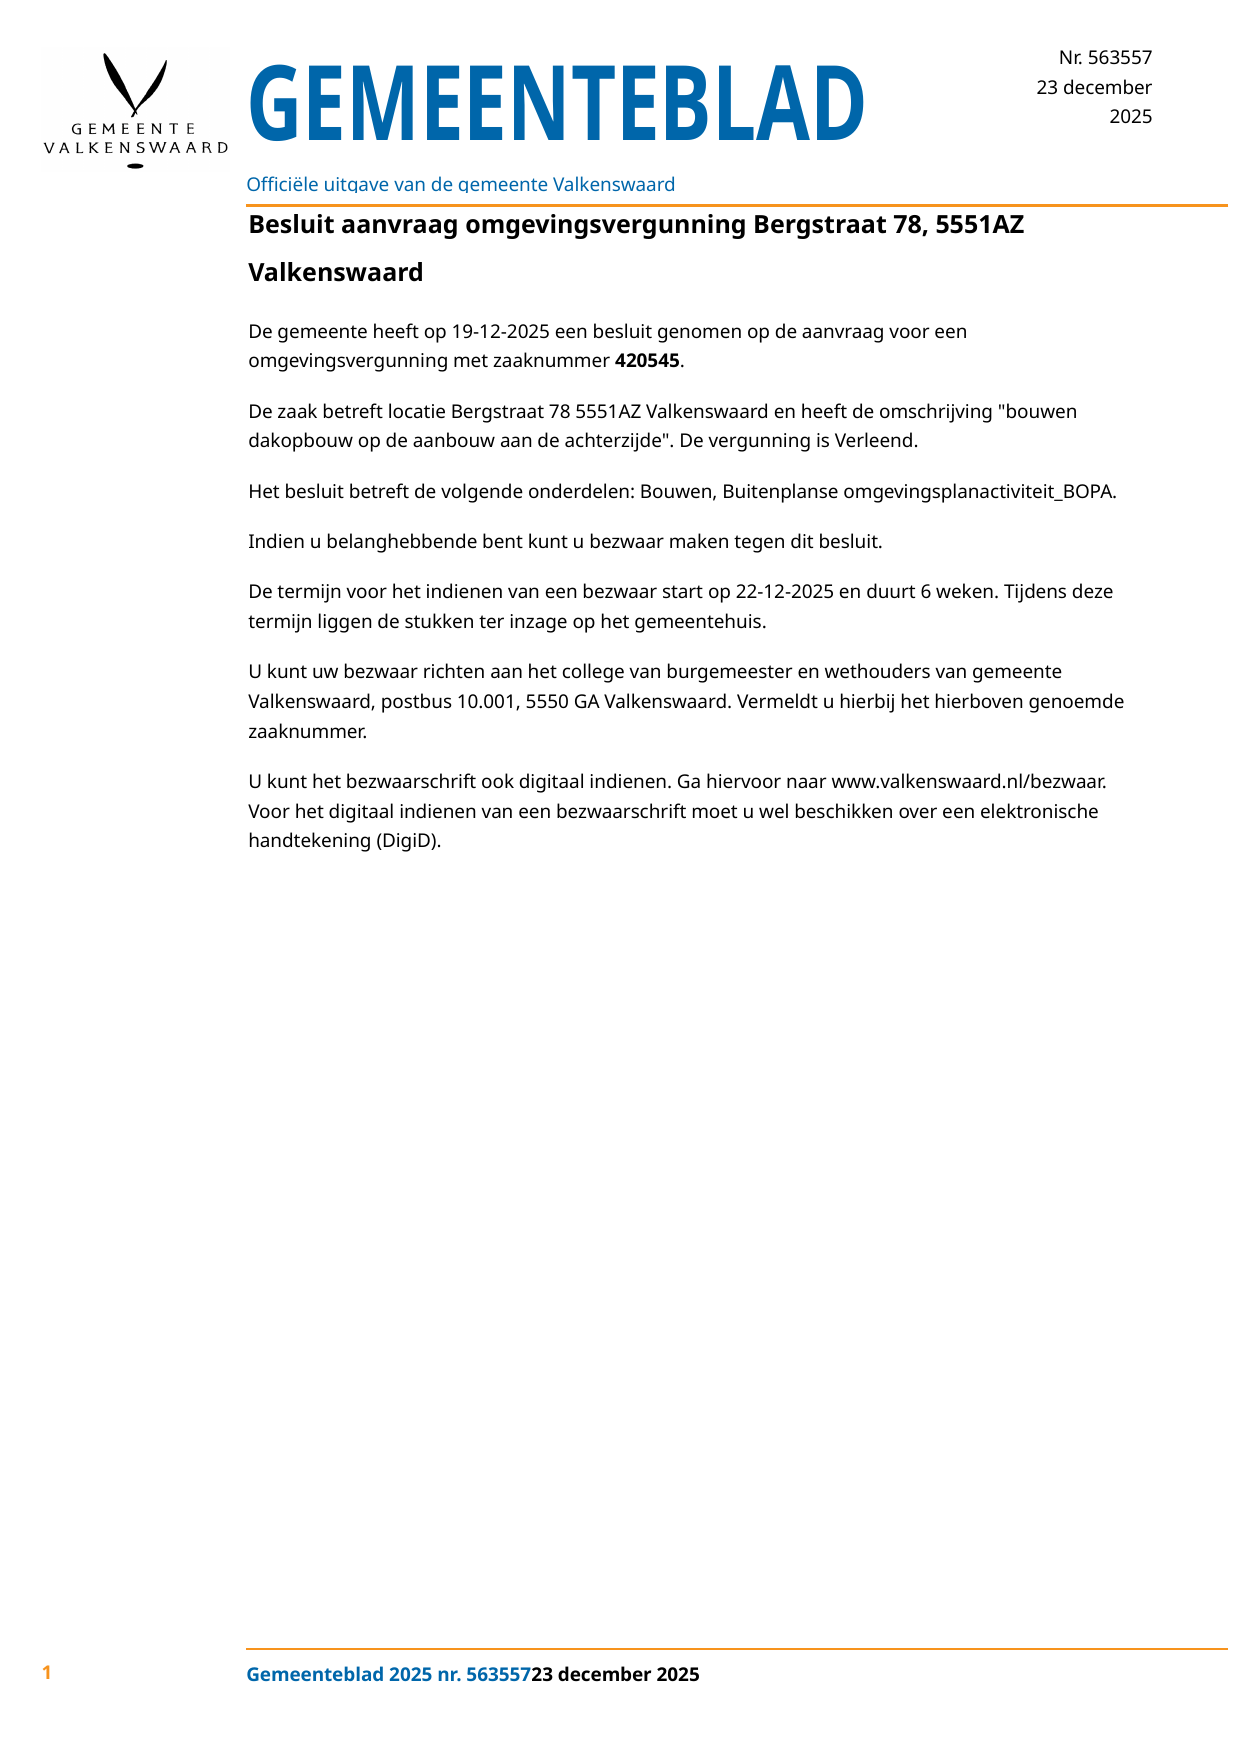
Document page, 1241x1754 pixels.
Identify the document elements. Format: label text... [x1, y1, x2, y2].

text De gemeente heeft op 19-12-2025 een besluit genomen op de aanvraag voor een omgevingsvergunning met zaaknummer 420545. [248, 318, 1152, 373]
text U kunt het bezwaarschrift ook digitaal indienen. Ga hiervoor naar www.valkenswaard.nl/bezwaar. Voor het digitaal indienen van een bezwaarschrift moet u wel beschikken over een elektronische handtekening (DigiD). [248, 768, 1152, 853]
text U kunt uw bezwaar richten aan het college van burgemeester en wethouders van gemeente Valkenswaard, postbus 10.001, 5550 GA Valkenswaard. Vermeldt u hierbij het hierboven genoemde zaaknummer. [248, 659, 1152, 744]
text Indien u belanghebbende bent kunt u bezwaar maken tegen dit besluit. [248, 528, 1152, 554]
text De zaak betreft locatie Bergstraat 78 5551AZ Valkenswaard en heeft de omschrijving "bouwen dakopbouw op de aanbouw aan de achterzijde". De vergunning is Verleend. [248, 398, 1152, 453]
text De termijn voor het indienen van een bezwaar start op 22-12-2025 en duurt 6 weken. Tijdens deze termijn liggen de stukken ter inzage op het gemeentehuis. [248, 579, 1152, 634]
picture [41, 47, 231, 172]
text Besluit aanvraag omgevingsvergunning Bergstraat 78, 5551AZ Valkenswaard [248, 207, 1152, 288]
text Het besluit betreft de volgende onderdelen: Bouwen, Buitenplanse omgevingsplanactiviteit_BOPA. [248, 478, 1152, 504]
